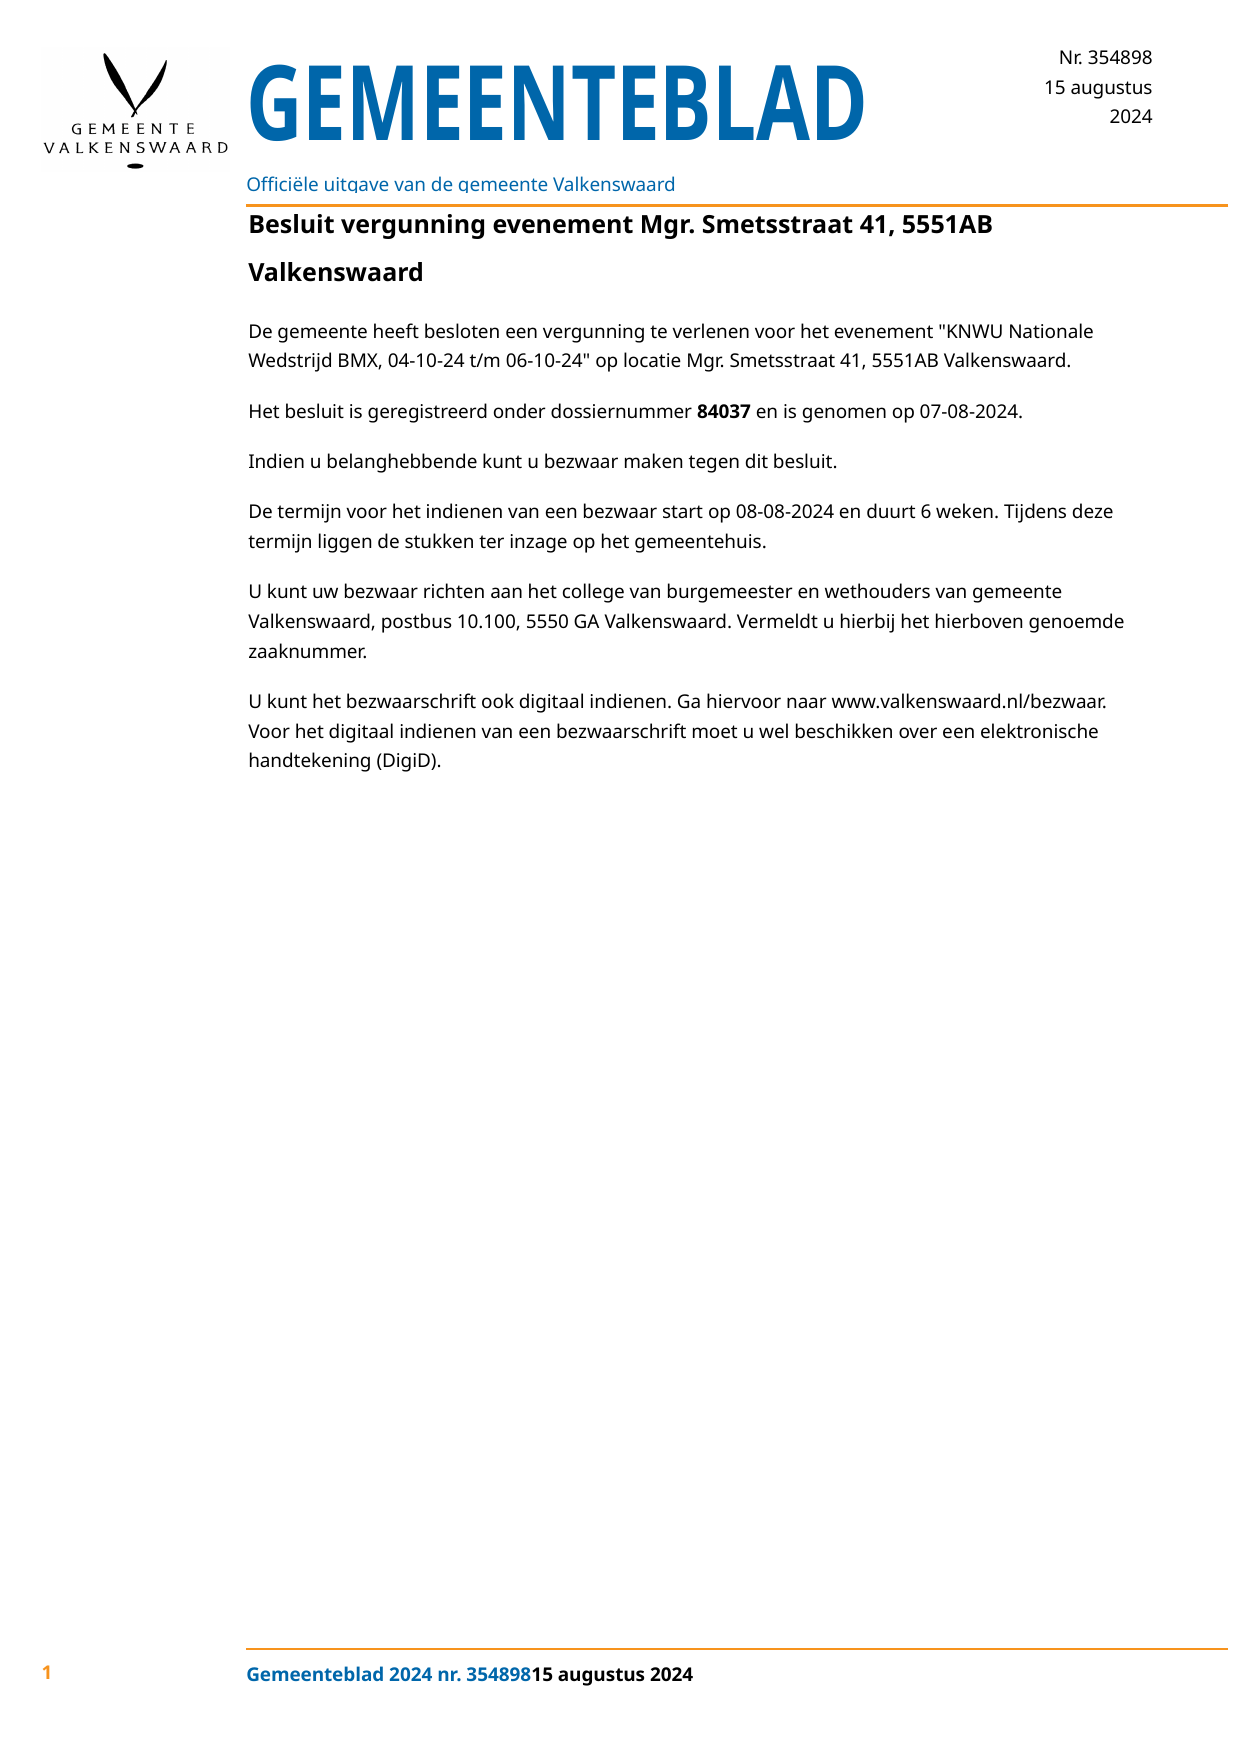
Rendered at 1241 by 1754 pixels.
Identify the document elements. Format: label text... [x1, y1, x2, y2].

text Besluit vergunning evenement Mgr. Smetsstraat 41, 5551AB Valkenswaard [248, 207, 1152, 288]
text U kunt het bezwaarschrift ook digitaal indienen. Ga hiervoor naar www.valkenswaard.nl/bezwaar. Voor het digitaal indienen van een bezwaarschrift moet u wel beschikken over een elektronische handtekening (DigiD). [248, 688, 1152, 773]
text Indien u belanghebbende kunt u bezwaar maken tegen dit besluit. [248, 448, 1152, 474]
text Het besluit is geregistreerd onder dossiernummer 84037 en is genomen op 07-08-2024. [248, 398, 1152, 424]
picture [41, 47, 231, 172]
text U kunt uw bezwaar richten aan het college van burgemeester en wethouders van gemeente Valkenswaard, postbus 10.100, 5550 GA Valkenswaard. Vermeldt u hierbij het hierboven genoemde zaaknummer. [248, 579, 1152, 664]
text De termijn voor het indienen van een bezwaar start op 08-08-2024 en duurt 6 weken. Tijdens deze termijn liggen de stukken ter inzage op het gemeentehuis. [248, 499, 1152, 554]
text De gemeente heeft besloten een vergunning te verlenen voor het evenement "KNWU Nationale Wedstrijd BMX, 04-10-24 t/m 06-10-24" op locatie Mgr. Smetsstraat 41, 5551AB Valkenswaard. [248, 318, 1152, 373]
